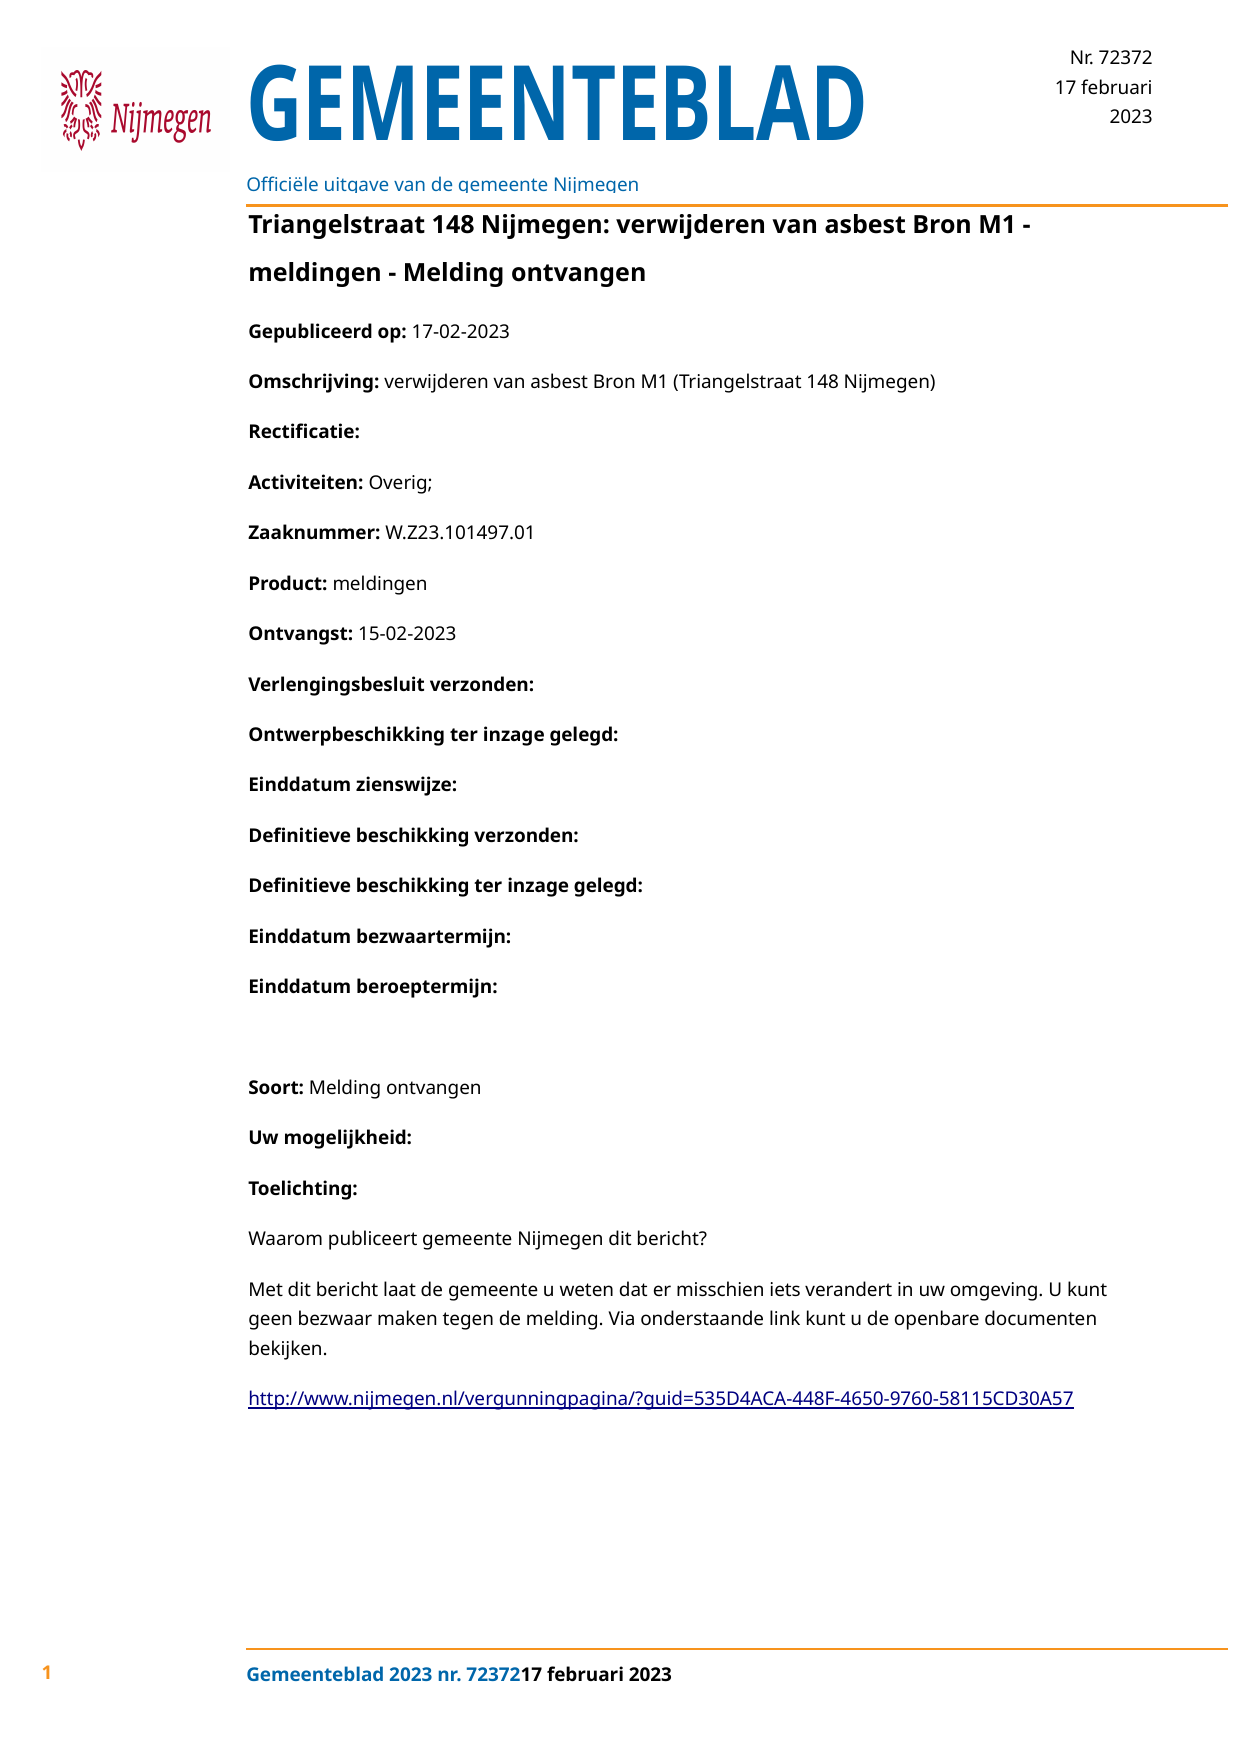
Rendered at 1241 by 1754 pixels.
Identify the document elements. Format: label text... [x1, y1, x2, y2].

text Rectificatie: [248, 419, 1152, 444]
text Einddatum beroeptermijn: [248, 973, 1152, 999]
text Definitieve beschikking ter inzage gelegd: [248, 872, 1152, 898]
picture [41, 47, 231, 172]
text Waarom publiceert gemeente Nijmegen dit bericht? [248, 1225, 1152, 1251]
text Definitieve beschikking verzonden: [248, 822, 1152, 848]
text Product: meldingen [248, 570, 1152, 596]
text Zaaknummer: W.Z23.101497.01 [248, 519, 1152, 545]
text http://www.nijmegen.nl/vergunningpagina/?guid=535D4ACA-448F-4650-9760-58115CD30A57 [248, 1385, 1152, 1411]
text Triangelstraat 148 Nijmegen: verwijderen van asbest Bron M1 - meldingen - Melding ontvangen [248, 207, 1152, 288]
text Activiteiten: Overig; [248, 469, 1152, 495]
text Omschrijving: verwijderen van asbest Bron M1 (Triangelstraat 148 Nijmegen) [248, 368, 1152, 394]
text Einddatum bezwaartermijn: [248, 923, 1152, 949]
text Verlengingsbesluit verzonden: [248, 671, 1152, 697]
text Uw mogelijkheid: [248, 1124, 1152, 1150]
text Soort: Melding ontvangen [248, 1074, 1152, 1100]
text Ontvangst: 15-02-2023 [248, 620, 1152, 646]
text Met dit bericht laat de gemeente u weten dat er misschien iets verandert in uw omgeving. U kunt geen bezwaar maken tegen de melding. Via onderstaande link kunt u de openbare documenten bekijken. [248, 1276, 1152, 1361]
text Toelichting: [248, 1175, 1152, 1201]
text Einddatum zienswijze: [248, 772, 1152, 797]
text Gepubliceerd op: 17-02-2023 [248, 318, 1152, 344]
text Ontwerpbeschikking ter inzage gelegd: [248, 721, 1152, 747]
